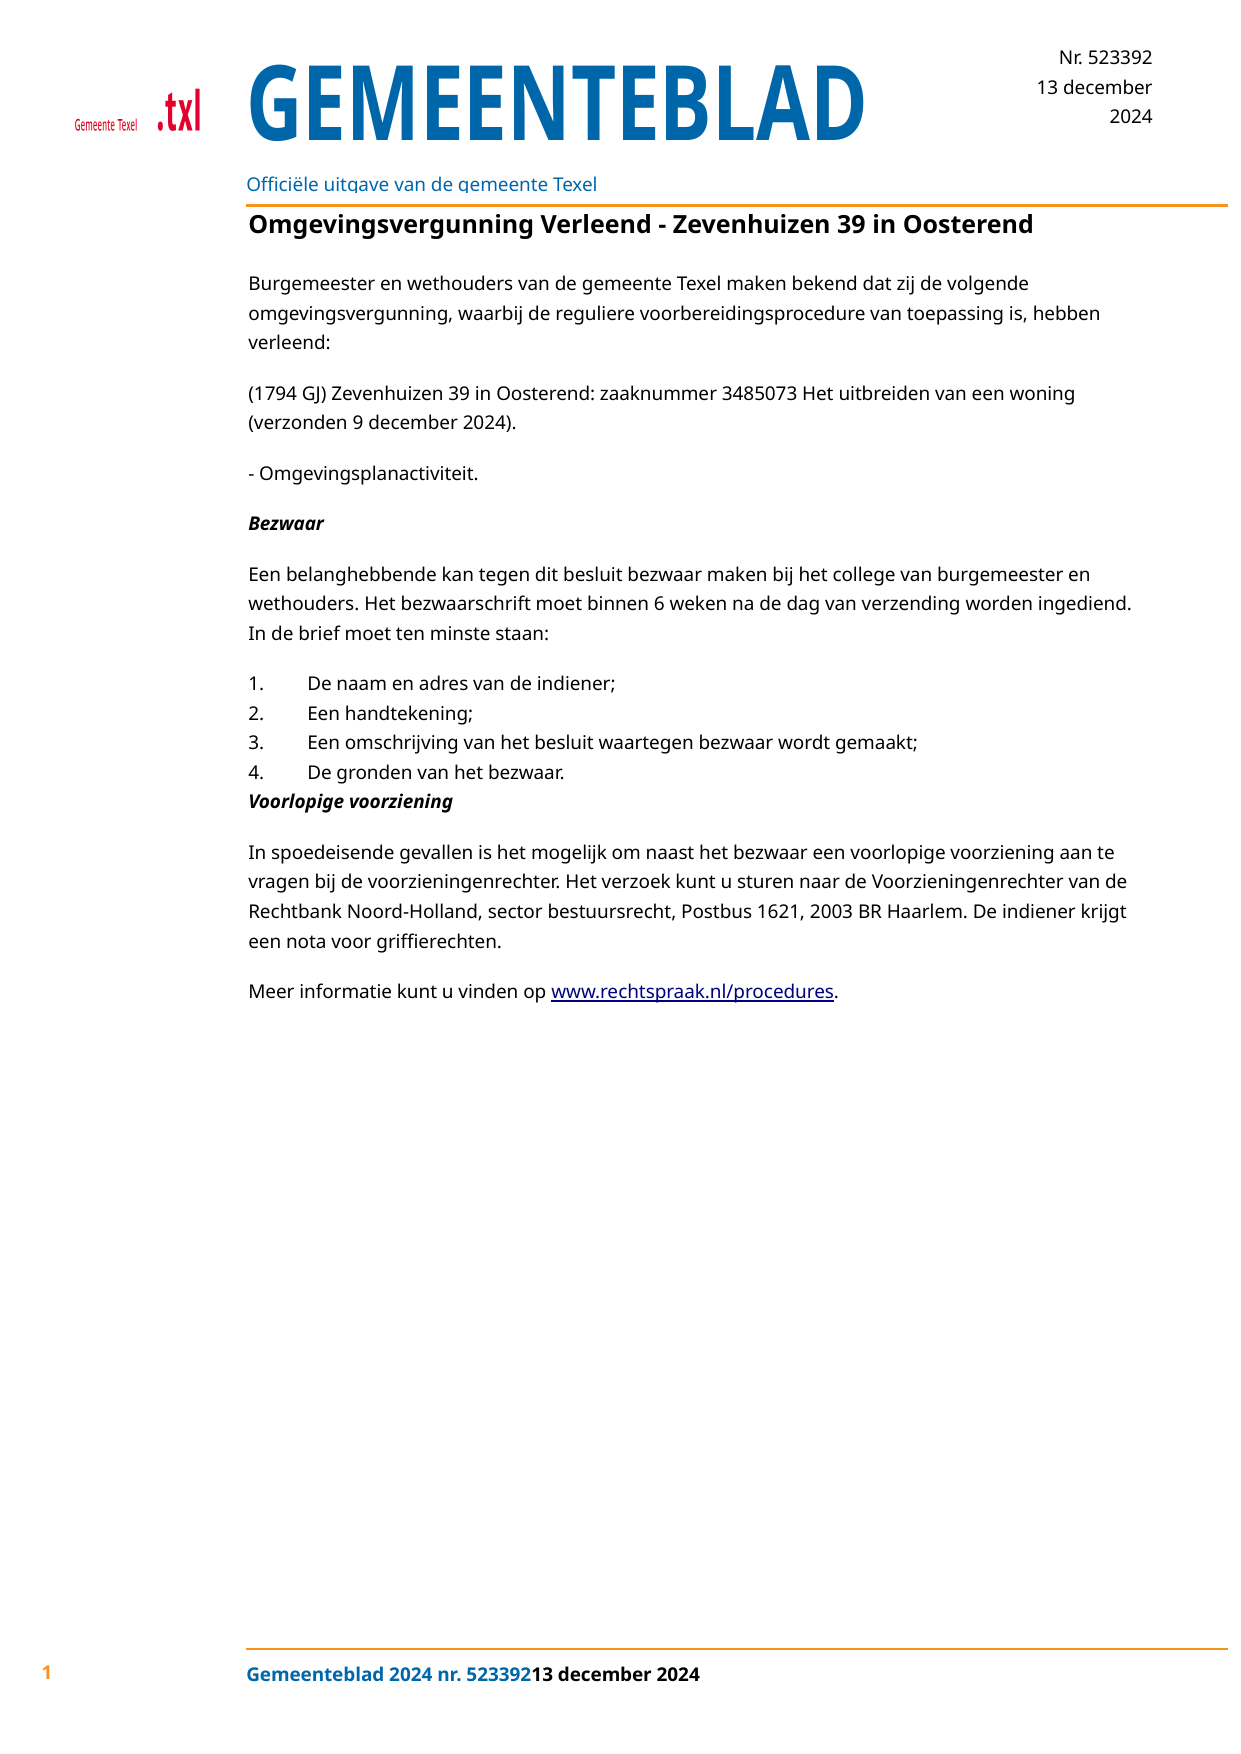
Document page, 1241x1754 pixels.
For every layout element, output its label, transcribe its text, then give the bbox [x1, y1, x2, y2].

text - Omgevingsplanactiviteit. [248, 460, 1152, 486]
list Een omschrijving van het besluit waartegen bezwaar wordt gemaakt; [248, 729, 1152, 755]
list De naam en adres van de indiener; [248, 670, 1152, 696]
picture [41, 47, 231, 172]
text Meer informatie kunt u vinden op www.rechtspraak.nl/procedures. [248, 978, 1152, 1004]
text In spoedeisende gevallen is het mogelijk om naast het bezwaar een voorlopige voorziening aan te vragen bij de voorzieningenrechter. Het verzoek kunt u sturen naar de Voorzieningenrechter van de Rechtbank Noord-Holland, sector bestuursrecht, Postbus 1621, 2003 BR Haarlem. De indiener krijgt een nota voor griffierechten. [248, 839, 1152, 953]
text Voorlopige voorziening [248, 789, 1152, 814]
text Een belanghebbende kan tegen dit besluit bezwaar maken bij het college van burgemeester en wethouders. Het bezwaarschrift moet binnen 6 weken na de dag van verzending worden ingediend. In de brief moet ten minste staan: [248, 561, 1152, 646]
list De gronden van het bezwaar. [248, 759, 1152, 785]
list Een handtekening; [248, 700, 1152, 726]
text (1794 GJ) Zevenhuizen 39 in Oosterend: zaaknummer 3485073 Het uitbreiden van een woning (verzonden 9 december 2024). [248, 380, 1152, 435]
text Omgevingsvergunning Verleend - Zevenhuizen 39 in Oosterend [248, 207, 1152, 241]
text Bezwaar [248, 510, 1152, 536]
text Burgemeester en wethouders van de gemeente Texel maken bekend dat zij de volgende omgevingsvergunning, waarbij de reguliere voorbereidingsprocedure van toepassing is, hebben verleend: [248, 270, 1152, 355]
